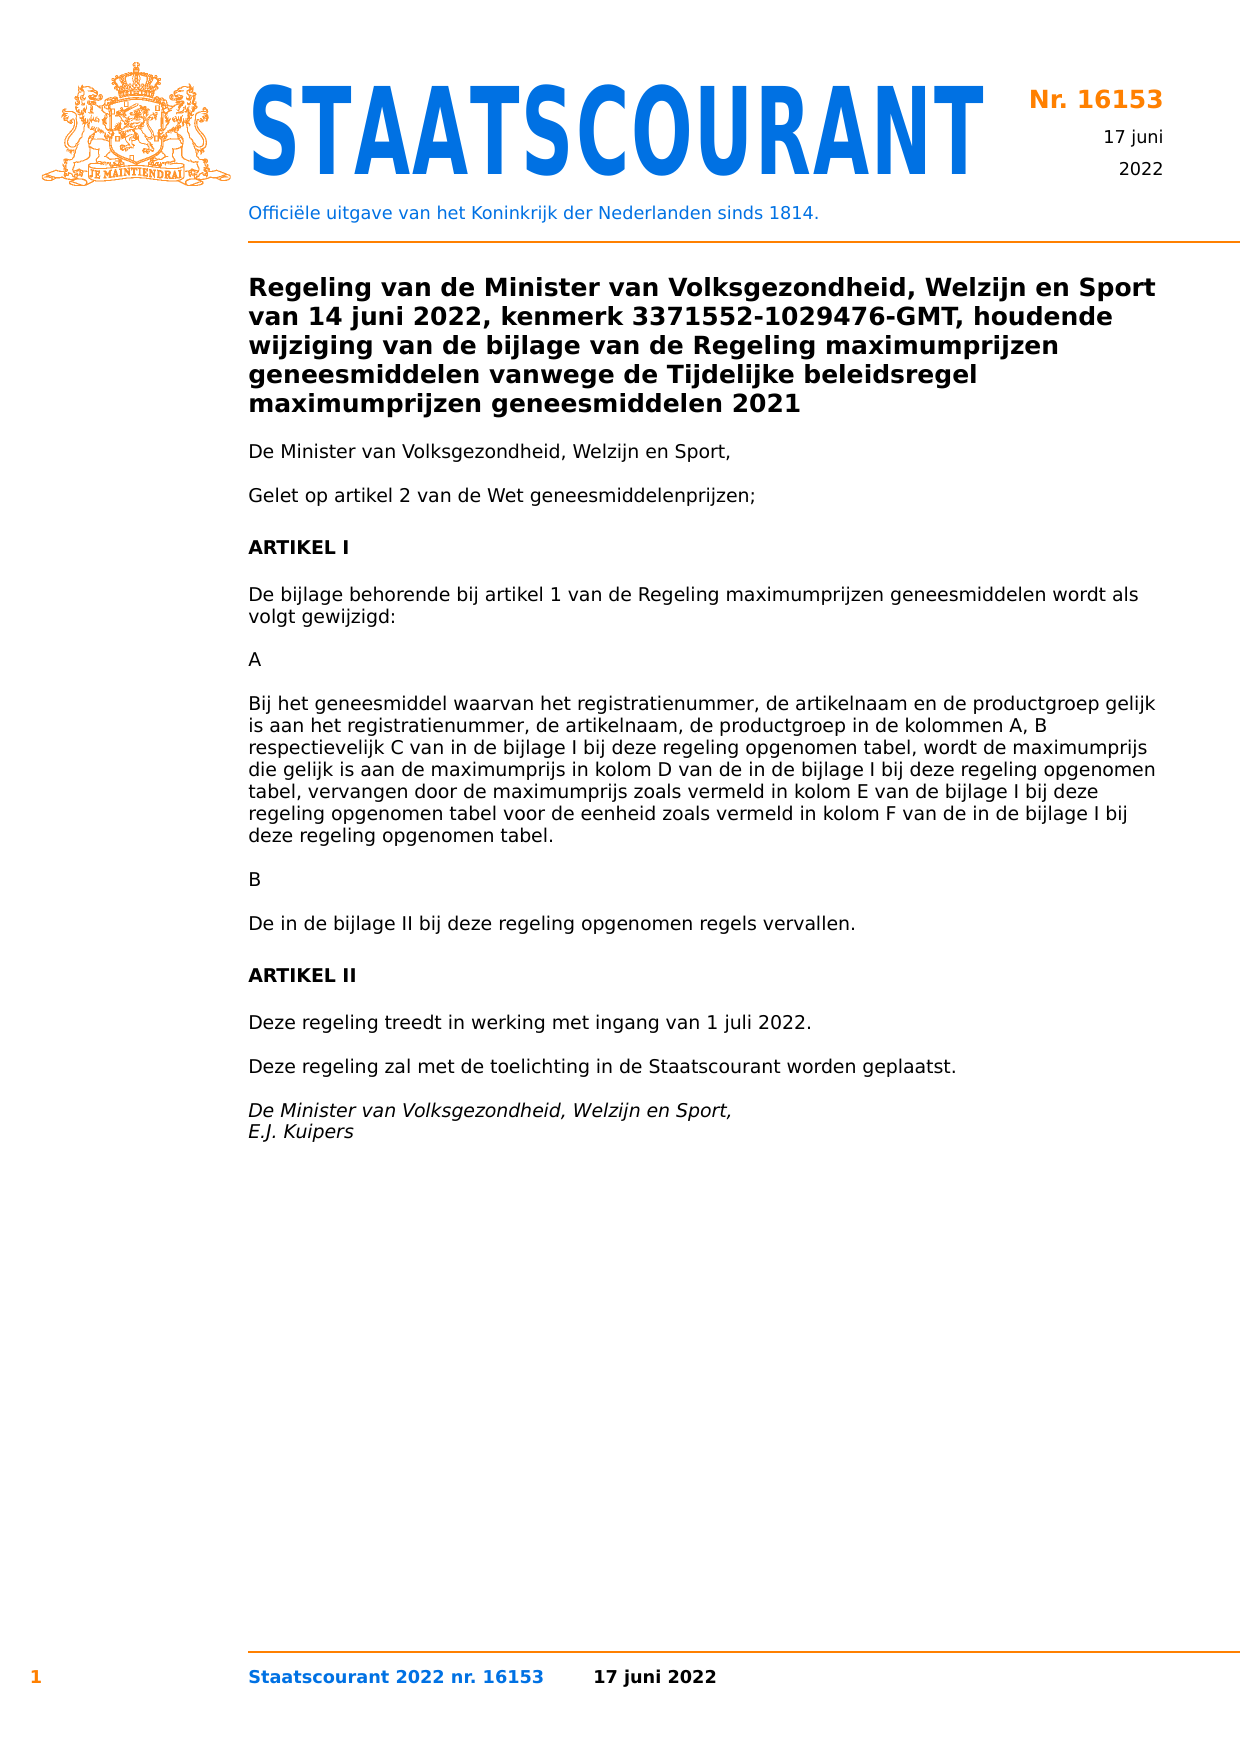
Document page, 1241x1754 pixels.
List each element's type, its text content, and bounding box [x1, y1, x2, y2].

text De Minister van Volksgezondheid, Welzijn en Sport, [248, 441, 1163, 463]
text Gelet op artikel 2 van de Wet geneesmiddelenprijzen; [248, 484, 1163, 507]
table_cell 17 juni [998, 121, 1240, 153]
subtitle Regeling van de Minister van Volksgezondheid, Welzijn en Sport van 14 juni 2022, kenmerk 3371552-1029476-GMT, houdende wijziging van de bijlage van de Regeling maximumprijzen geneesmiddelen vanwege de Tijdelijke beleidsregel maximumprijzen geneesmiddelen 2021 [248, 273, 1163, 419]
text Deze regeling treedt in werking met ingang van 1 juli 2022. [248, 1012, 1163, 1034]
text De Minister van Volksgezondheid, Welzijn en Sport, E.J. Kuipers [248, 1099, 1163, 1143]
subtitle ARTIKEL II [248, 965, 1163, 987]
table_cell 2022 [998, 153, 1240, 203]
text De bijlage behorende bij artikel 1 van de Regeling maximumprijzen geneesmiddelen wordt als volgt gewijzigd: [248, 583, 1163, 627]
text Bij het geneesmiddel waarvan het registratienummer, de artikelnaam en de productgroep gelijk is aan het registratienummer, de artikelnaam, de productgroep in de kolommen A, B respectievelijk C van in de bijlage I bij deze regeling opgenomen tabel, wordt de maximumprijs die gelijk is aan de maximumprijs in kolom D van de in de bijlage I bij deze regeling opgenomen tabel, vervangen door de maximumprijs zoals vermeld in kolom E van de bijlage I bij deze regeling opgenomen tabel voor de eenheid zoals vermeld in kolom F van de in de bijlage I bij deze regeling opgenomen tabel. [248, 693, 1163, 847]
table_cell Officiële uitgave van het Koninkrijk der Nederlanden sinds 1814. [248, 203, 1240, 241]
table_header [25, 62, 248, 241]
text De in de bijlage II bij deze regeling opgenomen regels vervallen. [248, 913, 1163, 935]
text B [248, 869, 1163, 891]
picture [41, 62, 231, 186]
table_header STAATSCOURANT [248, 62, 998, 203]
text Deze regeling zal met de toelichting in de Staatscourant worden geplaatst. [248, 1056, 1163, 1078]
subtitle ARTIKEL I [248, 537, 1163, 558]
text A [248, 649, 1163, 671]
table_header Nr. 16153 [998, 62, 1240, 121]
